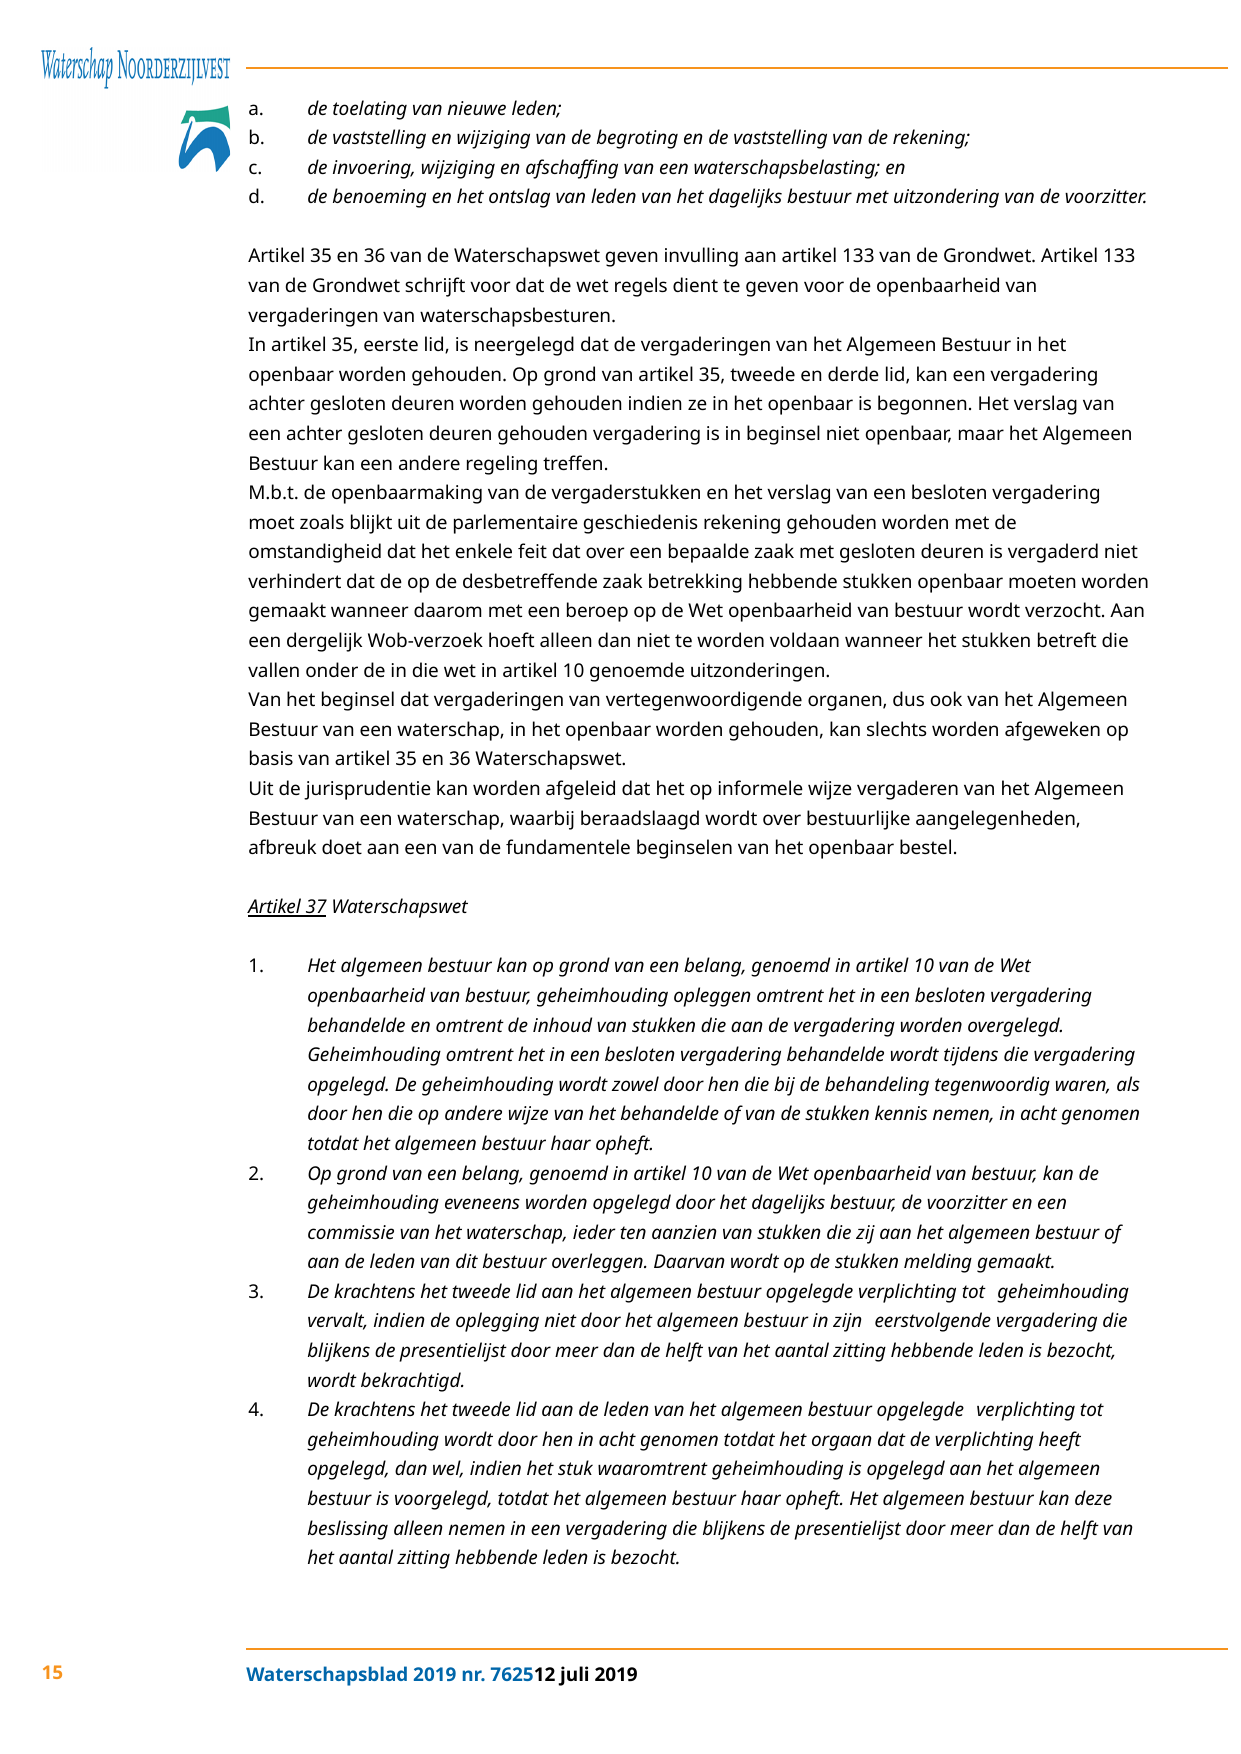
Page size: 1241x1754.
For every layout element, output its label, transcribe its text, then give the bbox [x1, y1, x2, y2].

list de benoeming en het ontslag van leden van het dagelijks bestuur met uitzondering van de voorzitter. [248, 183, 1152, 209]
text Artikel 37 Waterschapswet [248, 893, 1152, 919]
list de invoering, wijziging en afschaffing van een waterschapsbelasting; en [248, 154, 1152, 180]
text Van het beginsel dat vergaderingen van vertegenwoordigende organen, dus ook van het Algemeen Bestuur van een waterschap, in het openbaar worden gehouden, kan slechts worden afgeweken op basis van artikel 35 en 36 Waterschapswet. [248, 686, 1152, 771]
text Uit de jurisprudentie kan worden afgeleid dat het op informele wijze vergaderen van het Algemeen Bestuur van een waterschap, waarbij beraadslaagd wordt over bestuurlijke aangelegenheden, afbreuk doet aan een van de fundamentele beginselen van het openbaar bestel. [248, 775, 1152, 860]
text Artikel 35 en 36 van de Waterschapswet geven invulling aan artikel 133 van de Grondwet. Artikel 133 van de Grondwet schrijft voor dat de wet regels dient te geven voor de openbaarheid van vergaderingen van waterschapsbesturen. [248, 243, 1152, 328]
list De krachtens het tweede lid aan het algemeen bestuur opgelegde verplichting tot geheimhouding vervalt, indien de oplegging niet door het algemeen bestuur in zijn eerstvolgende vergadering die blijkens de presentielijst door meer dan de helft van het aantal zitting hebbende leden is bezocht, wordt bekrachtigd. [248, 1278, 1152, 1393]
list Het algemeen bestuur kan op grond van een belang, genoemd in artikel 10 van de Wet openbaarheid van bestuur, geheimhouding opleggen omtrent het in een besloten vergadering behandelde en omtrent de inhoud van stukken die aan de vergadering worden overgelegd. Geheimhouding omtrent het in een besloten vergadering behandelde wordt tijdens die vergadering opgelegd. De geheimhouding wordt zowel door hen die bij de behandeling tegenwoordig waren, als door hen die op andere wijze van het behandelde of van de stukken kennis nemen, in acht genomen totdat het algemeen bestuur haar opheft. [248, 953, 1152, 1156]
list De krachtens het tweede lid aan de leden van het algemeen bestuur opgelegde verplichting tot geheimhouding wordt door hen in acht genomen totdat het orgaan dat de verplichting heeft opgelegd, dan wel, indien het stuk waaromtrent geheimhouding is opgelegd aan het algemeen bestuur is voorgelegd, totdat het algemeen bestuur haar opheft. Het algemeen bestuur kan deze beslissing alleen nemen in een vergadering die blijkens de presentielijst door meer dan de helft van het aantal zitting hebbende leden is bezocht. [248, 1396, 1152, 1570]
text M.b.t. de openbaarmaking van de vergaderstukken en het verslag van een besloten vergadering moet zoals blijkt uit de parlementaire geschiedenis rekening gehouden worden met de omstandigheid dat het enkele feit dat over een bepaalde zaak met gesloten deuren is vergaderd niet verhindert dat de op de desbetreffende zaak betrekking hebbende stukken openbaar moeten worden gemaakt wanneer daarom met een beroep op de Wet openbaarheid van bestuur wordt verzocht. Aan een dergelijk Wob-verzoek hoeft alleen dan niet te worden voldaan wanneer het stukken betreft die vallen onder de in die wet in artikel 10 genoemde uitzonderingen. [248, 479, 1152, 683]
list de toelating van nieuwe leden; [248, 95, 1152, 121]
picture [41, 47, 231, 172]
text In artikel 35, eerste lid, is neergelegd dat de vergaderingen van het Algemeen Bestuur in het openbaar worden gehouden. Op grond van artikel 35, tweede en derde lid, kan een vergadering achter gesloten deuren worden gehouden indien ze in het openbaar is begonnen. Het verslag van een achter gesloten deuren gehouden vergadering is in beginsel niet openbaar, maar het Algemeen Bestuur kan een andere regeling treffen. [248, 331, 1152, 476]
list de vaststelling en wijziging van de begroting en de vaststelling van de rekening; [248, 124, 1152, 150]
list Op grond van een belang, genoemd in artikel 10 van de Wet openbaarheid van bestuur, kan de geheimhouding eveneens worden opgelegd door het dagelijks bestuur, de voorzitter en een commissie van het waterschap, ieder ten aanzien van stukken die zij aan het algemeen bestuur of aan de leden van dit bestuur overleggen. Daarvan wordt op de stukken melding gemaakt. [248, 1160, 1152, 1274]
